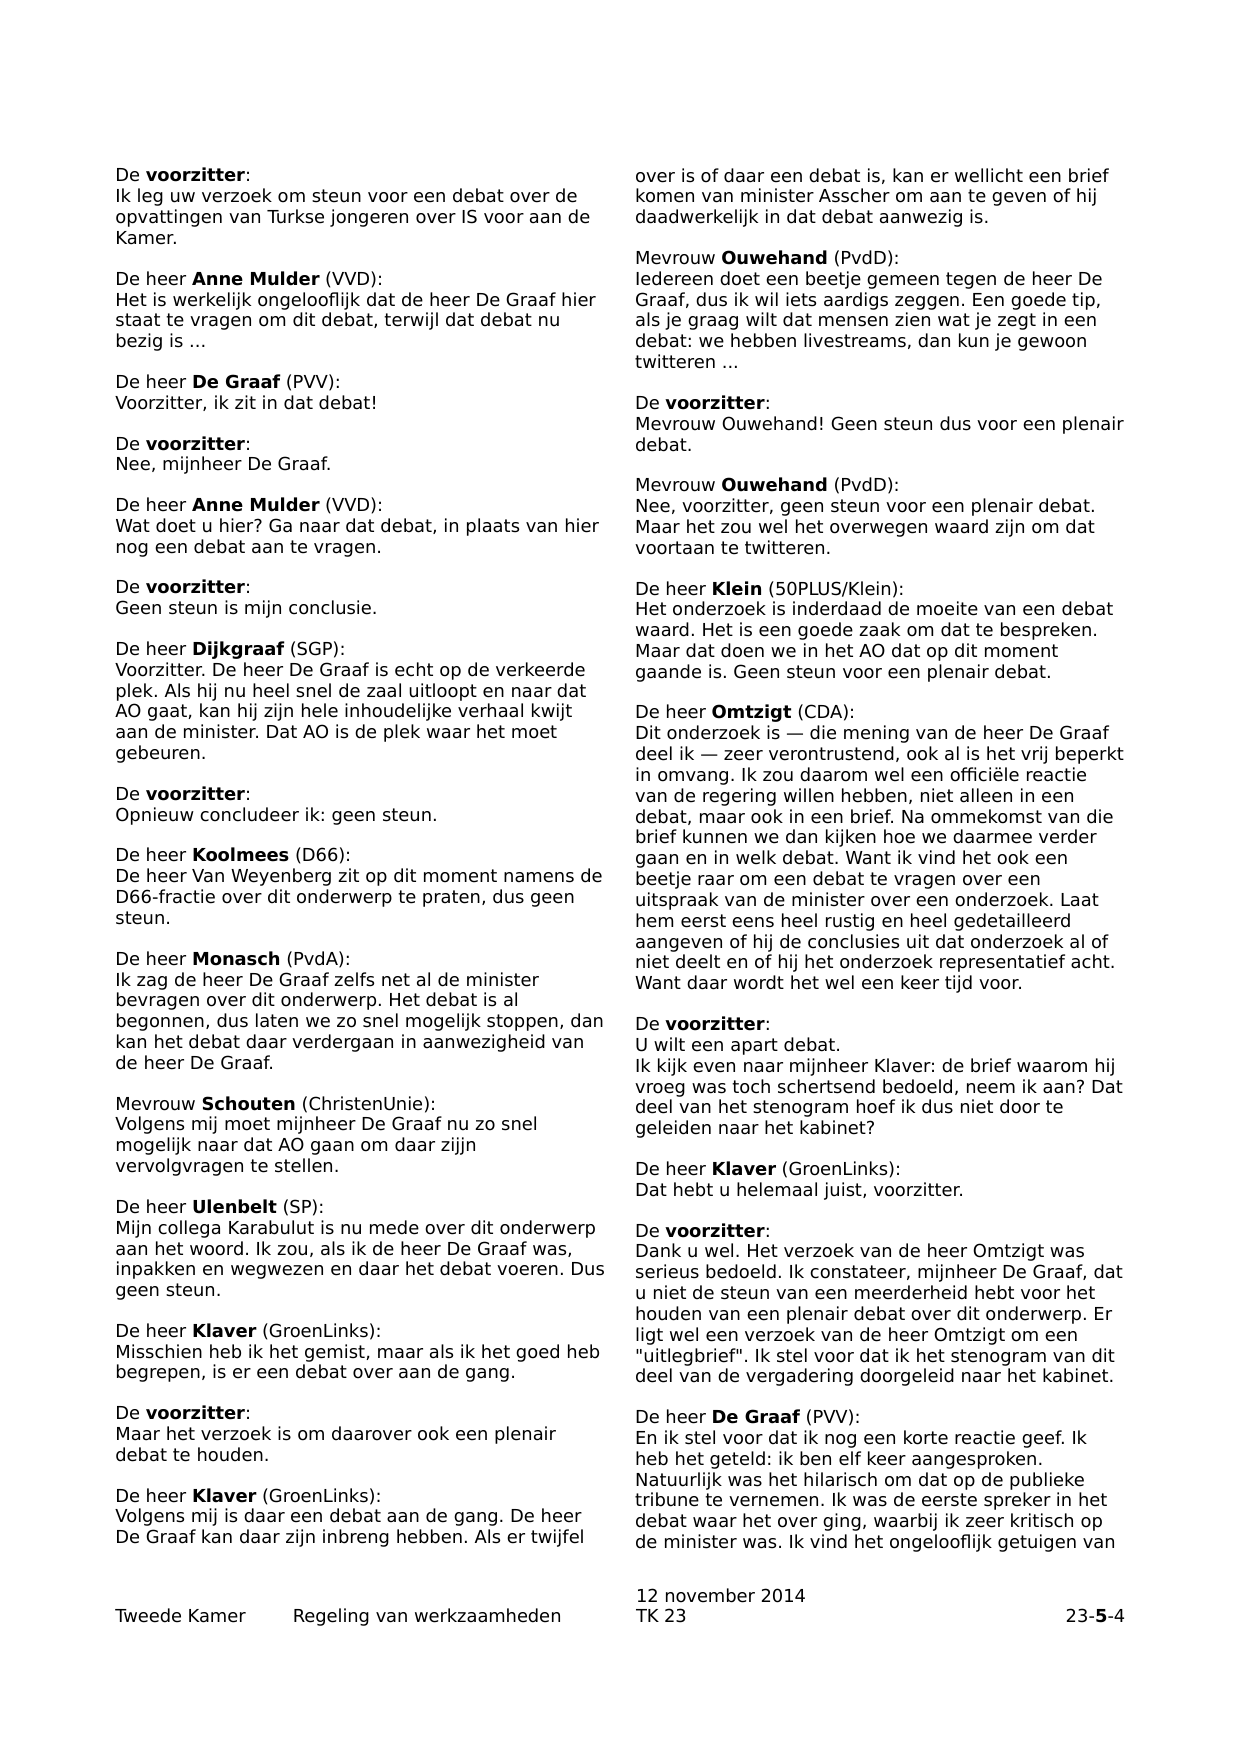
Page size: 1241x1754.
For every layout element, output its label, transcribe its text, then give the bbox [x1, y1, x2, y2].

text Mevrouw Ouwehand (PvdD): [635, 475, 1125, 496]
text Wat doet u hier? Ga naar dat debat, in plaats van hier nog een debat aan te vragen. [115, 516, 605, 557]
text De voorzitter: [635, 393, 1125, 413]
text De heer Klaver (GroenLinks): [115, 1486, 605, 1506]
text De heer Koolmees (D66): [115, 845, 605, 866]
text Mevrouw Schouten (ChristenUnie): [115, 1093, 605, 1114]
text De heer Klein (50PLUS/Klein): [635, 578, 1125, 599]
text De heer Klaver (GroenLinks): [115, 1321, 605, 1341]
text Het onderzoek is inderdaad de moeite van een debat waard. Het is een goede zaak om dat te bespreken. Maar dat doen we in het AO dat op dit moment gaande is. Geen steun voor een plenair debat. [635, 599, 1125, 682]
text Ik leg uw verzoek om steun voor een debat over de opvattingen van Turkse jongeren over IS voor aan de Kamer. [115, 186, 605, 248]
text Ik zag de heer De Graaf zelfs net al de minister bevragen over dit onderwerp. Het debat is al begonnen, dus laten we zo snel mogelijk stoppen, dan kan het debat daar verdergaan in aanwezigheid van de heer De Graaf. [115, 969, 605, 1073]
text De heer Van Weyenberg zit op dit moment namens de D66-fractie over dit onderwerp te praten, dus geen steun. [115, 866, 605, 928]
text Mevrouw Ouwehand! Geen steun dus voor een plenair debat. [635, 413, 1125, 455]
text Mijn collega Karabulut is nu mede over dit onderwerp aan het woord. Ik zou, als ik de heer De Graaf was, inpakken en wegwezen en daar het debat voeren. Dus geen steun. [115, 1217, 605, 1301]
text De voorzitter: [115, 1403, 605, 1424]
text Dank u wel. Het verzoek van de heer Omtzigt was serieus bedoeld. Ik constateer, mijnheer De Graaf, dat u niet de steun van een meerderheid hebt voor het houden van een plenair debat over dit onderwerp. Er ligt wel een verzoek van de heer Omtzigt om een "uitlegbrief". Ik stel voor dat ik het stenogram van dit deel van de vergadering doorgeleid naar het kabinet. [635, 1241, 1125, 1387]
text Het is werkelijk ongelooflijk dat de heer De Graaf hier staat te vragen om dit debat, terwijl dat debat nu bezig is ... [115, 289, 605, 352]
text De voorzitter: [115, 784, 605, 804]
text Nee, mijnheer De Graaf. [115, 454, 605, 475]
text Volgens mij moet mijnheer De Graaf nu zo snel mogelijk naar dat AO gaan om daar zijjn vervolgvragen te stellen. [115, 1114, 605, 1177]
text De heer Ulenbelt (SP): [115, 1197, 605, 1217]
text De voorzitter: [115, 165, 605, 186]
text De heer Anne Mulder (VVD): [115, 495, 605, 516]
text Voorzitter. De heer De Graaf is echt op de verkeerde plek. Als hij nu heel snel de zaal uitloopt en naar dat AO gaat, kan hij zijn hele inhoudelijke verhaal kwijt aan de minister. Dat AO is de plek waar het moet gebeuren. [115, 659, 605, 764]
text De heer Anne Mulder (VVD): [115, 268, 605, 289]
text De voorzitter: [635, 1014, 1125, 1035]
text Dat hebt u helemaal juist, voorzitter. [635, 1179, 1125, 1200]
text over is of daar een debat is, kan er wellicht een brief komen van minister Asscher om aan te geven of hij daadwerkelijk in dat debat aanwezig is. [635, 165, 1125, 228]
text De voorzitter: [115, 577, 605, 598]
text Opnieuw concludeer ik: geen steun. [115, 804, 605, 825]
text De heer Omtzigt (CDA): [635, 702, 1125, 723]
text Dit onderzoek is — die mening van de heer De Graaf deel ik — zeer verontrustend, ook al is het vrij beperkt in omvang. Ik zou daarom wel een officiële reactie van de regering willen hebben, niet alleen in een debat, maar ook in een brief. Na ommekomst van die brief kunnen we dan kijken hoe we daarmee verder gaan en in welk debat. Want ik vind het ook een beetje raar om een debat te vragen over een uitspraak van de minister over een onderzoek. Laat hem eerst eens heel rustig en heel gedetailleerd aangeven of hij de conclusies uit dat onderzoek al of niet deelt en of hij het onderzoek representatief acht. Want daar wordt het wel een keer tijd voor. [635, 723, 1125, 994]
text De heer De Graaf (PVV): [635, 1407, 1125, 1428]
text Iedereen doet een beetje gemeen tegen de heer De Graaf, dus ik wil iets aardigs zeggen. Een goede tip, als je graag wilt dat mensen zien wat je zegt in een debat: we hebben livestreams, dan kun je gewoon twitteren ... [635, 268, 1125, 373]
text En ik stel voor dat ik nog een korte reactie geef. Ik heb het geteld: ik ben elf keer aangesproken. Natuurlijk was het hilarisch om dat op de publieke tribune te vernemen. Ik was de eerste spreker in het debat waar het over ging, waarbij ik zeer kritisch op de minister was. Ik vind het ongelooflijk getuigen van [635, 1428, 1125, 1553]
text De voorzitter: [115, 433, 605, 454]
text De heer Dijkgraaf (SGP): [115, 639, 605, 659]
text U wilt een apart debat. [635, 1035, 1125, 1056]
text Voorzitter, ik zit in dat debat! [115, 392, 605, 413]
text Ik kijk even naar mijnheer Klaver: de brief waarom hij vroeg was toch schertsend bedoeld, neem ik aan? Dat deel van het stenogram hoef ik dus niet door te geleiden naar het kabinet? [635, 1056, 1125, 1139]
text Maar het verzoek is om daarover ook een plenair debat te houden. [115, 1424, 605, 1466]
text Geen steun is mijn conclusie. [115, 598, 605, 619]
text Mevrouw Ouwehand (PvdD): [635, 248, 1125, 268]
text De heer Monasch (PvdA): [115, 948, 605, 969]
text Misschien heb ik het gemist, maar als ik het goed heb begrepen, is er een debat over aan de gang. [115, 1341, 605, 1383]
text De voorzitter: [635, 1220, 1125, 1241]
text Nee, voorzitter, geen steun voor een plenair debat. Maar het zou wel het overwegen waard zijn om dat voortaan te twitteren. [635, 496, 1125, 558]
text De heer Klaver (GroenLinks): [635, 1159, 1125, 1179]
text De heer De Graaf (PVV): [115, 372, 605, 392]
text Volgens mij is daar een debat aan de gang. De heer De Graaf kan daar zijn inbreng hebben. Als er twijfel [115, 1506, 605, 1548]
